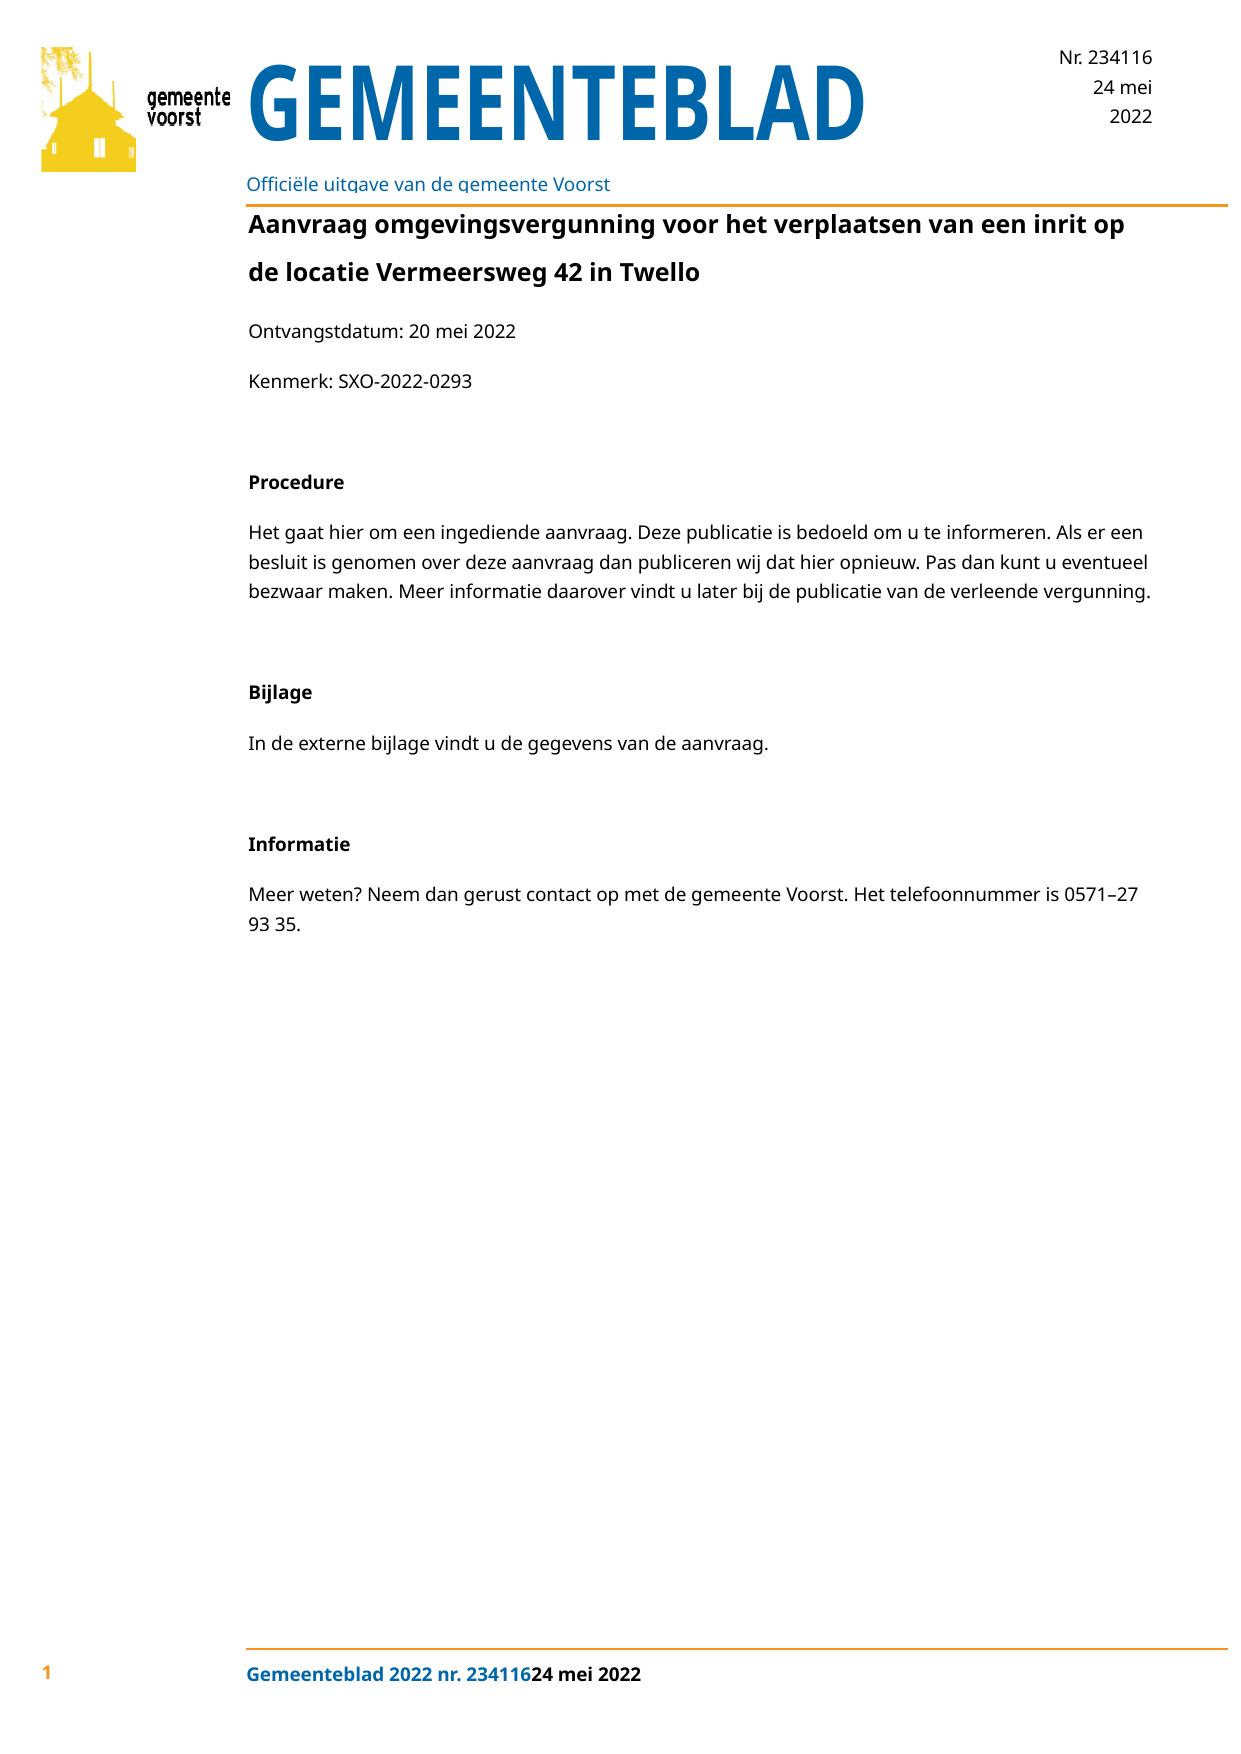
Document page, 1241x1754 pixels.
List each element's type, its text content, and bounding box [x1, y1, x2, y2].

text In de externe bijlage vindt u de gegevens van de aanvraag. [248, 730, 1152, 756]
text Informatie [248, 831, 1152, 857]
text Aanvraag omgevingsvergunning voor het verplaatsen van een inrit op de locatie Vermeersweg 42 in Twello [248, 207, 1152, 288]
text Meer weten? Neem dan gerust contact op met de gemeente Voorst. Het telefoonnummer is 0571–27 93 35. [248, 881, 1152, 937]
picture [41, 47, 231, 172]
text Kenmerk: SXO-2022-0293 [248, 368, 1152, 394]
text Ontvangstdatum: 20 mei 2022 [248, 318, 1152, 344]
text Het gaat hier om een ingediende aanvraag. Deze publicatie is bedoeld om u te informeren. Als er een besluit is genomen over deze aanvraag dan publiceren wij dat hier opnieuw. Pas dan kunt u eventueel bezwaar maken. Meer informatie daarover vindt u later bij de publicatie van de verleende vergunning. [248, 519, 1152, 604]
text Bijlage [248, 679, 1152, 705]
text Procedure [248, 469, 1152, 495]
